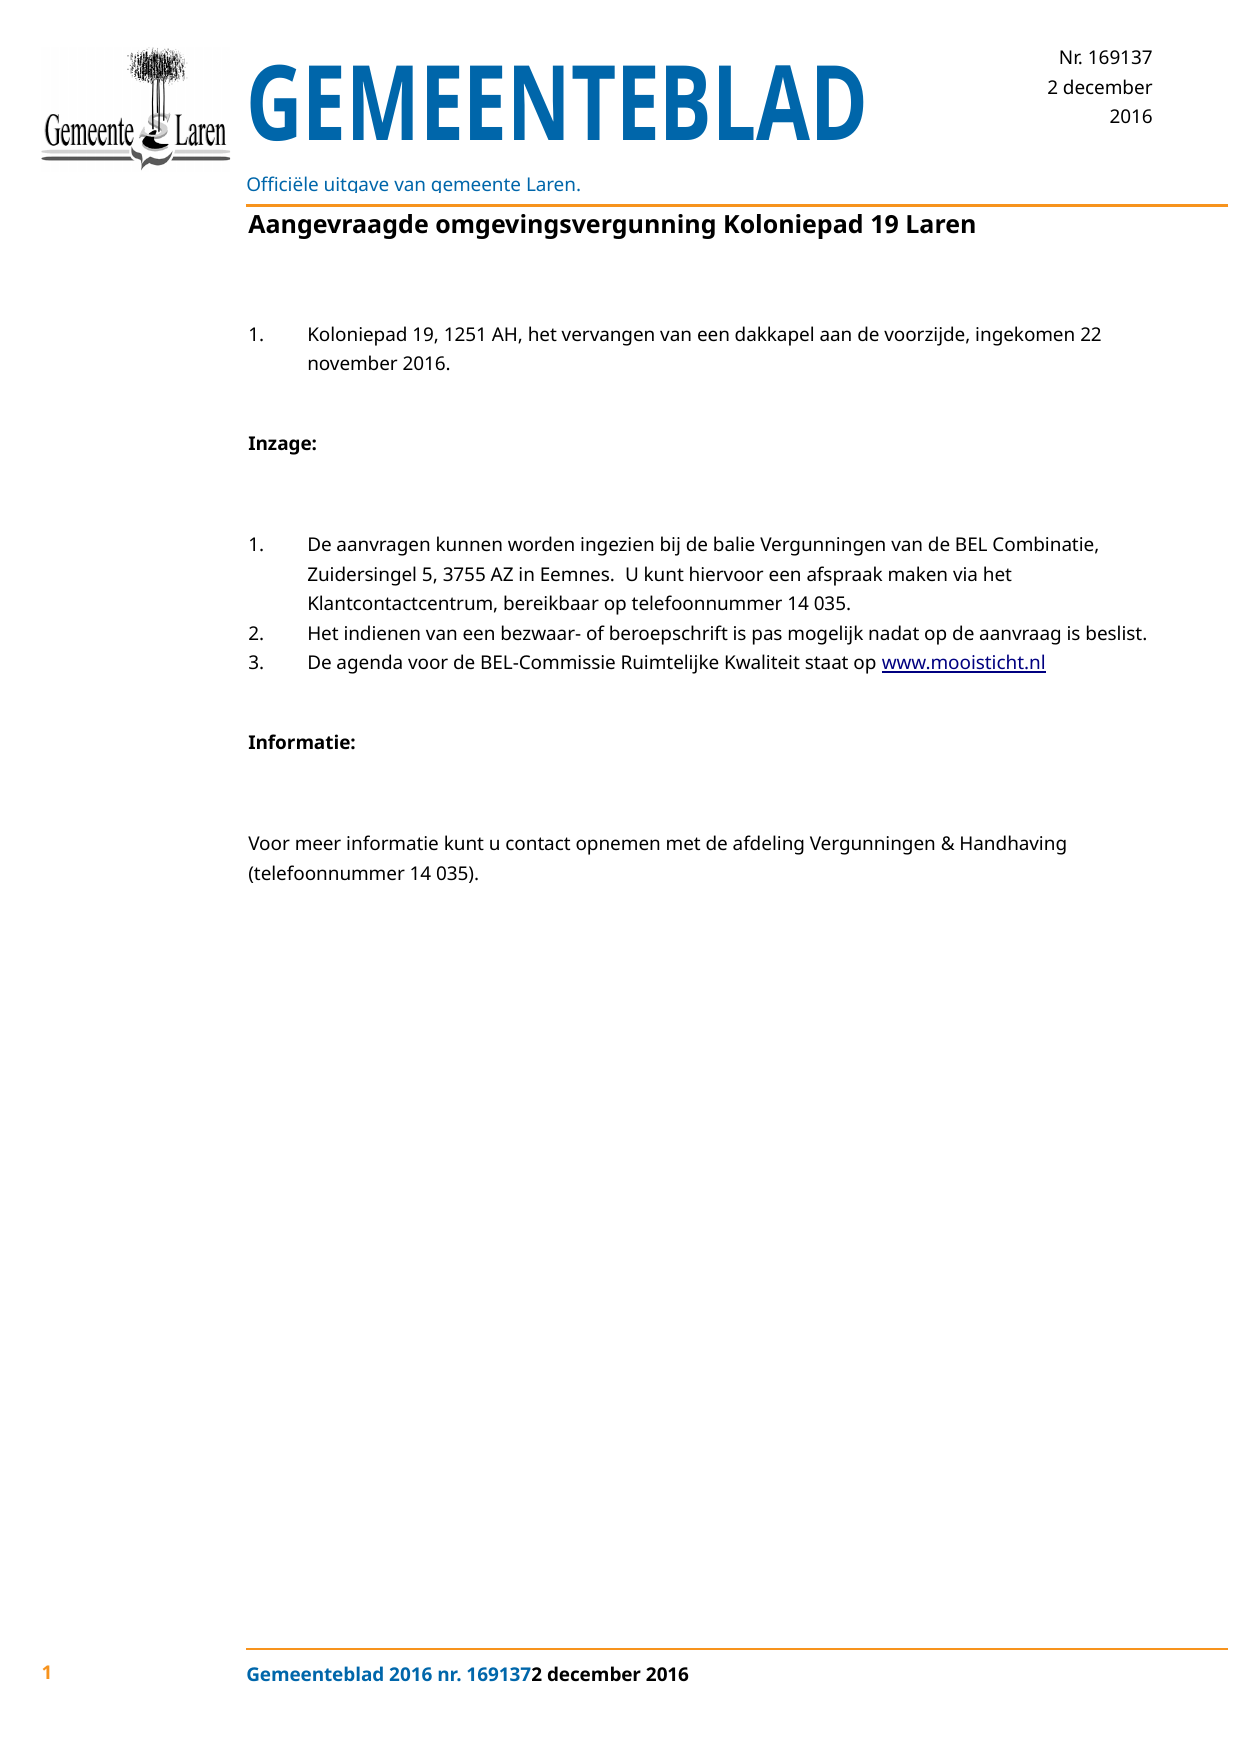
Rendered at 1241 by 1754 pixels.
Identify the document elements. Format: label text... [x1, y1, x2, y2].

list Koloniepad 19, 1251 AH, het vervangen van een dakkapel aan de voorzijde, ingekomen 22 november 2016. [248, 321, 1152, 376]
list De aanvragen kunnen worden ingezien bij de balie Vergunningen van de BEL Combinatie, Zuidersingel 5, 3755 AZ in Eemnes. U kunt hiervoor een afspraak maken via het Klantcontactcentrum, bereikbaar op telefoonnummer 14 035. [248, 531, 1152, 616]
text Informatie: [248, 729, 1152, 755]
list Het indienen van een bezwaar- of beroepschrift is pas mogelijk nadat op de aanvraag is beslist. [248, 620, 1152, 646]
text Voor meer informatie kunt u contact opnemen met de afdeling Vergunningen & Handhaving (telefoonnummer 14 035). [248, 830, 1152, 886]
list De agenda voor de BEL-Commissie Ruimtelijke Kwaliteit staat op www.mooisticht.nl [248, 649, 1152, 675]
picture [41, 47, 231, 172]
text Aangevraagde omgevingsvergunning Koloniepad 19 Laren [248, 207, 1152, 241]
text Inzage: [248, 430, 1152, 456]
